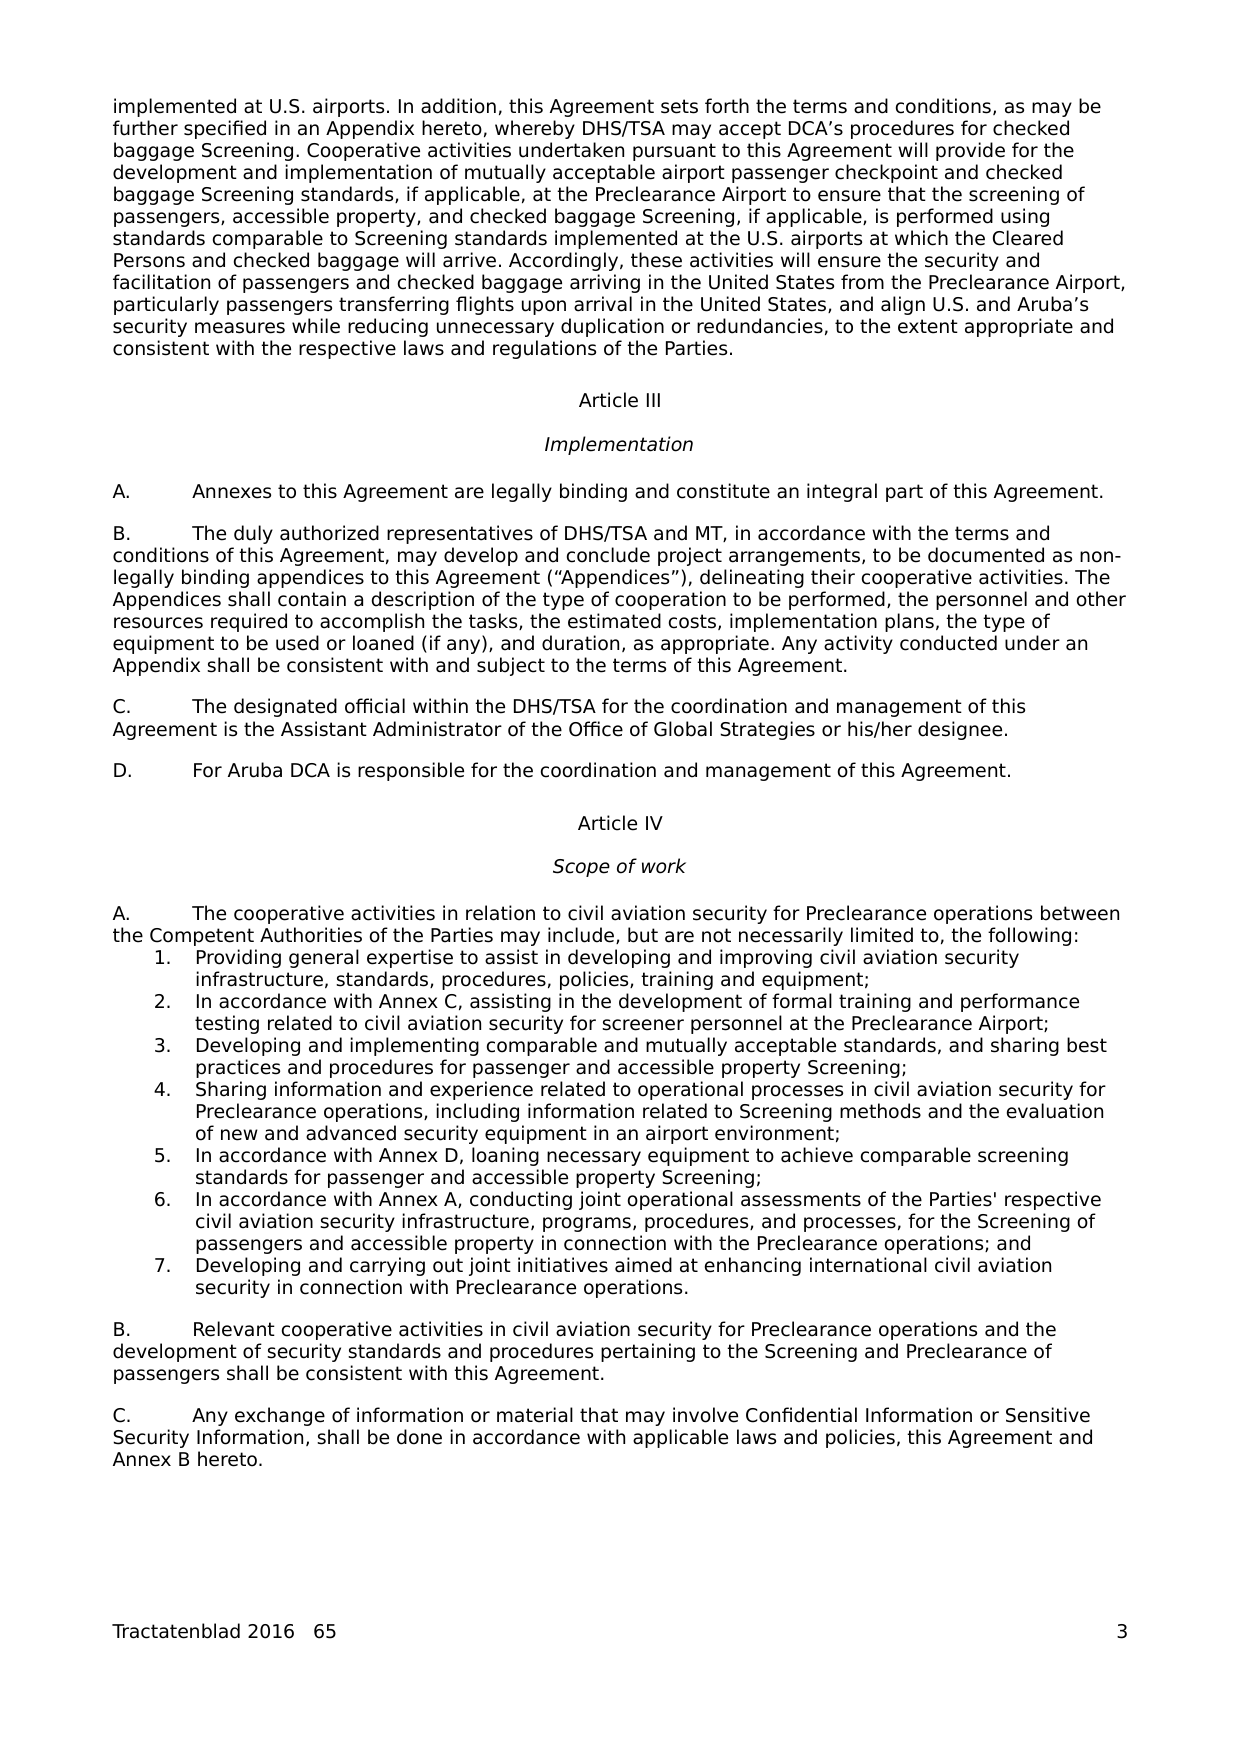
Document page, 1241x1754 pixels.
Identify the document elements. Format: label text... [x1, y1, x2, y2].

text 2. In accordance with Annex C, assisting in the development of formal training and performance testing related to civil aviation security for screener personnel at the Preclearance Airport; [153, 991, 1128, 1035]
text B. Relevant cooperative activities in civil aviation security for Preclearance operations and the development of security standards and procedures pertaining to the Screening and Preclearance of passengers shall be consistent with this Agreement. [112, 1319, 1128, 1385]
text A. Annexes to this Agreement are legally binding and constitute an integral part of this Agreement. [112, 481, 1128, 503]
text 4. Sharing information and experience related to operational processes in civil aviation security for Preclearance operations, including information related to Screening methods and the evaluation of new and advanced security equipment in an airport environment; [153, 1079, 1128, 1145]
text 3. Developing and implementing comparable and mutually acceptable standards, and sharing best practices and procedures for passenger and accessible property Screening; [153, 1035, 1128, 1079]
subtitle Article III Implementation [112, 390, 1128, 456]
text 1. Providing general expertise to assist in developing and improving civil aviation security infrastructure, standards, procedures, policies, training and equipment; [153, 947, 1128, 991]
text 7. Developing and carrying out joint initiatives aimed at enhancing international civil aviation security in connection with Preclearance operations. [153, 1255, 1128, 1299]
text 5. In accordance with Annex D, loaning necessary equipment to achieve comparable screening standards for passenger and accessible property Screening; [153, 1145, 1128, 1189]
text A. The cooperative activities in relation to civil aviation security for Preclearance operations between the Competent Authorities of the Parties may include, but are not necessarily limited to, the following: [112, 903, 1128, 947]
text B. The duly authorized representatives of DHS/TSA and MT, in accordance with the terms and conditions of this Agreement, may develop and conclude project arrangements, to be documented as non-legally binding appendices to this Agreement (“Appendices”), delineating their cooperative activities. The Appendices shall contain a description of the type of cooperation to be performed, the personnel and other resources required to accomplish the tasks, the estimated costs, implementation plans, the type of equipment to be used or loaned (if any), and duration, as appropriate. Any activity conducted under an Appendix shall be consistent with and subject to the terms of this Agreement. [112, 523, 1128, 676]
text D. For Aruba DCA is responsible for the coordination and management of this Agreement. [112, 760, 1128, 782]
subtitle Article IV Scope of work [112, 812, 1128, 878]
text C. The designated official within the DHS/TSA for the coordination and management of this Agreement is the Assistant Administrator of the Office of Global Strategies or his/her designee. [112, 696, 1128, 740]
text implemented at U.S. airports. In addition, this Agreement sets forth the terms and conditions, as may be further specified in an Appendix hereto, whereby DHS/TSA may accept DCA’s procedures for checked baggage Screening. Cooperative activities undertaken pursuant to this Agreement will provide for the development and implementation of mutually acceptable airport passenger checkpoint and checked baggage Screening standards, if applicable, at the Preclearance Airport to ensure that the screening of passengers, accessible property, and checked baggage Screening, if applicable, is performed using standards comparable to Screening standards implemented at the U.S. airports at which the Cleared Persons and checked baggage will arrive. Accordingly, these activities will ensure the security and facilitation of passengers and checked baggage arriving in the United States from the Preclearance Airport, particularly passengers transferring flights upon arrival in the United States, and align U.S. and Aruba’s security measures while reducing unnecessary duplication or redundancies, to the extent appropriate and consistent with the respective laws and regulations of the Parties. [112, 96, 1128, 360]
text 6. In accordance with Annex A, conducting joint operational assessments of the Parties' respective civil aviation security infrastructure, programs, procedures, and processes, for the Screening of passengers and accessible property in connection with the Preclearance operations; and [153, 1189, 1128, 1255]
text C. Any exchange of information or material that may involve Confidential Information or Sensitive Security Information, shall be done in accordance with applicable laws and policies, this Agreement and Annex B hereto. [112, 1405, 1128, 1471]
